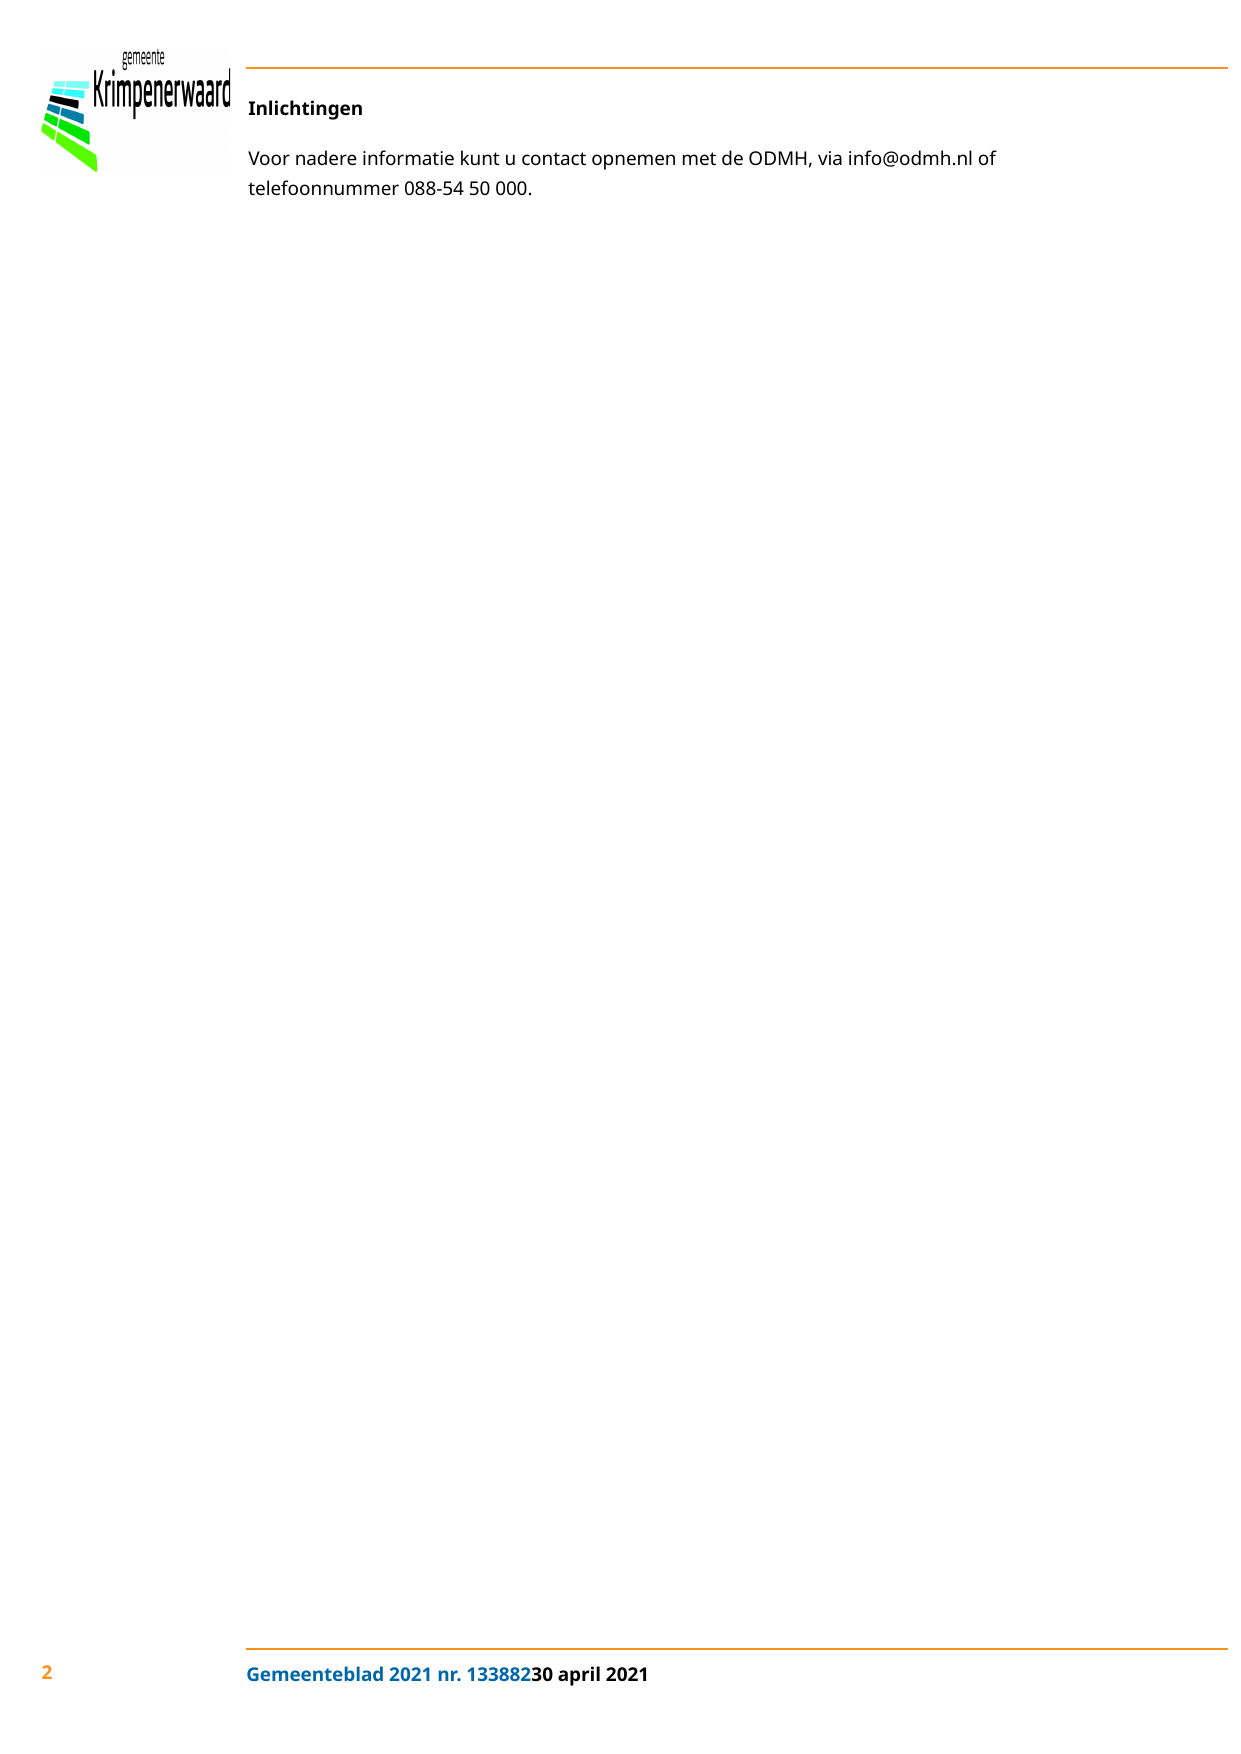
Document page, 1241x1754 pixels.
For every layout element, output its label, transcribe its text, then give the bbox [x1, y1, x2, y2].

text Inlichtingen [248, 95, 1152, 121]
text Voor nadere informatie kunt u contact opnemen met de ODMH, via info@odmh.nl of telefoonnummer 088-54 50 000. [248, 145, 1152, 201]
picture [41, 47, 231, 172]
